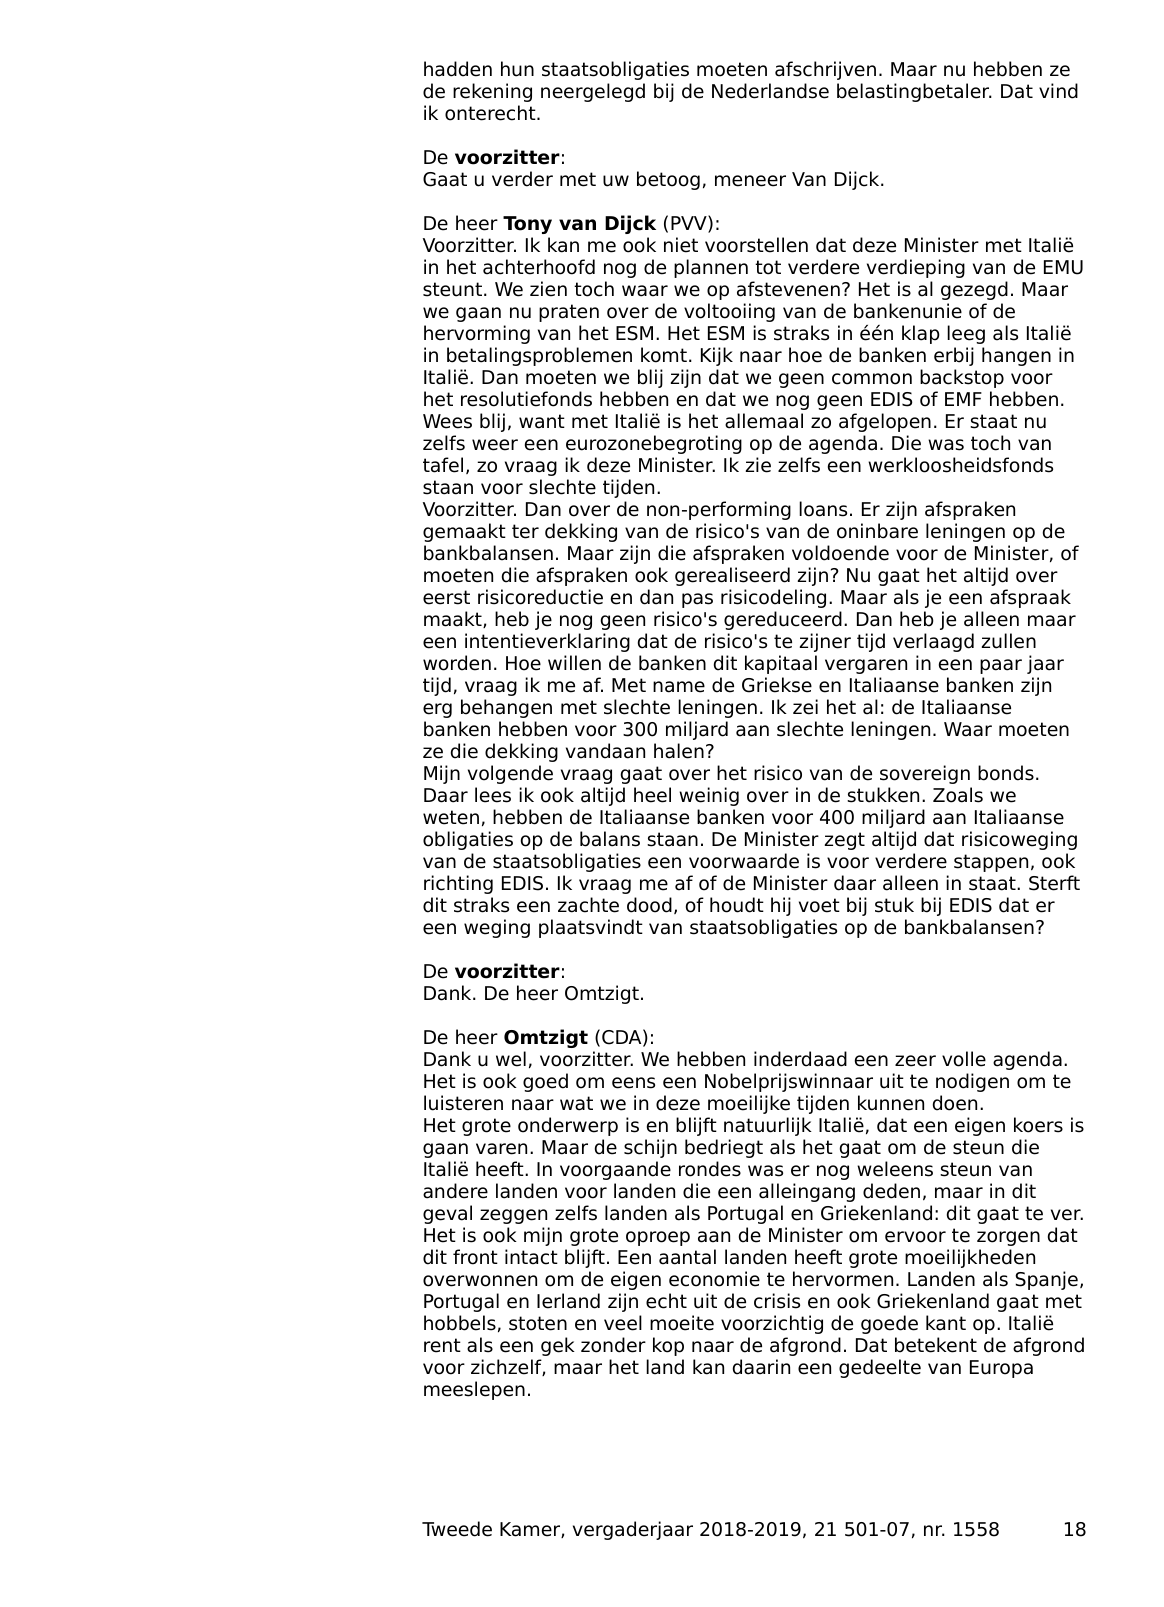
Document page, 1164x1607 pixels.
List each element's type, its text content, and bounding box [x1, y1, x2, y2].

text Mijn volgende vraag gaat over het risico van de sovereign bonds. Daar lees ik ook altijd heel weinig over in de stukken. Zoals we weten, hebben de Italiaanse banken voor 400 miljard aan Italiaanse obligaties op de balans staan. De Minister zegt altijd dat risicoweging van de staatsobligaties een voorwaarde is voor verdere stappen, ook richting EDIS. Ik vraag me af of de Minister daar alleen in staat. Sterft dit straks een zachte dood, of houdt hij voet bij stuk bij EDIS dat er een weging plaatsvindt van staatsobligaties op de bankbalansen? [422, 763, 1087, 939]
text Het grote onderwerp is en blijft natuurlijk Italië, dat een eigen koers is gaan varen. Maar de schijn bedriegt als het gaat om de steun die Italië heeft. In voorgaande rondes was er nog weleens steun van andere landen voor landen die een alleingang deden, maar in dit geval zeggen zelfs landen als Portugal en Griekenland: dit gaat te ver. Het is ook mijn grote oproep aan de Minister om ervoor te zorgen dat dit front intact blijft. Een aantal landen heeft grote moeilijkheden overwonnen om de eigen economie te hervormen. Landen als Spanje, Portugal en Ierland zijn echt uit de crisis en ook Griekenland gaat met hobbels, stoten en veel moeite voorzichtig de goede kant op. Italië rent als een gek zonder kop naar de afgrond. Dat betekent de afgrond voor zichzelf, maar het land kan daarin een gedeelte van Europa meeslepen. [422, 1115, 1087, 1401]
text hadden hun staatsobligaties moeten afschrijven. Maar nu hebben ze de rekening neergelegd bij de Nederlandse belastingbetaler. Dat vind ik onterecht. [422, 59, 1087, 125]
text Gaat u verder met uw betoog, meneer Van Dijck. [422, 169, 1087, 191]
text Voorzitter. Dan over de non-performing loans. Er zijn afspraken gemaakt ter dekking van de risico's van de oninbare leningen op de bankbalansen. Maar zijn die afspraken voldoende voor de Minister, of moeten die afspraken ook gerealiseerd zijn? Nu gaat het altijd over eerst risicoreductie en dan pas risicodeling. Maar als je een afspraak maakt, heb je nog geen risico's gereduceerd. Dan heb je alleen maar een intentieverklaring dat de risico's te zijner tijd verlaagd zullen worden. Hoe willen de banken dit kapitaal vergaren in een paar jaar tijd, vraag ik me af. Met name de Griekse en Italiaanse banken zijn erg behangen met slechte leningen. Ik zei het al: de Italiaanse banken hebben voor 300 miljard aan slechte leningen. Waar moeten ze die dekking vandaan halen? [422, 499, 1087, 763]
text De voorzitter: [422, 147, 1087, 169]
text Dank u wel, voorzitter. We hebben inderdaad een zeer volle agenda. Het is ook goed om eens een Nobelprijswinnaar uit te nodigen om te luisteren naar wat we in deze moeilijke tijden kunnen doen. [422, 1049, 1087, 1115]
text De voorzitter: [422, 961, 1087, 983]
text Dank. De heer Omtzigt. [422, 983, 1087, 1005]
text De heer Omtzigt (CDA): [422, 1027, 1087, 1049]
text De heer Tony van Dijck (PVV): [422, 213, 1087, 235]
text Voorzitter. Ik kan me ook niet voorstellen dat deze Minister met Italië in het achterhoofd nog de plannen tot verdere verdieping van de EMU steunt. We zien toch waar we op afstevenen? Het is al gezegd. Maar we gaan nu praten over de voltooiing van de bankenunie of de hervorming van het ESM. Het ESM is straks in één klap leeg als Italië in betalingsproblemen komt. Kijk naar hoe de banken erbij hangen in Italië. Dan moeten we blij zijn dat we geen common backstop voor het resolutiefonds hebben en dat we nog geen EDIS of EMF hebben. Wees blij, want met Italië is het allemaal zo afgelopen. Er staat nu zelfs weer een eurozonebegroting op de agenda. Die was toch van tafel, zo vraag ik deze Minister. Ik zie zelfs een werkloosheidsfonds staan voor slechte tijden. [422, 235, 1087, 499]
